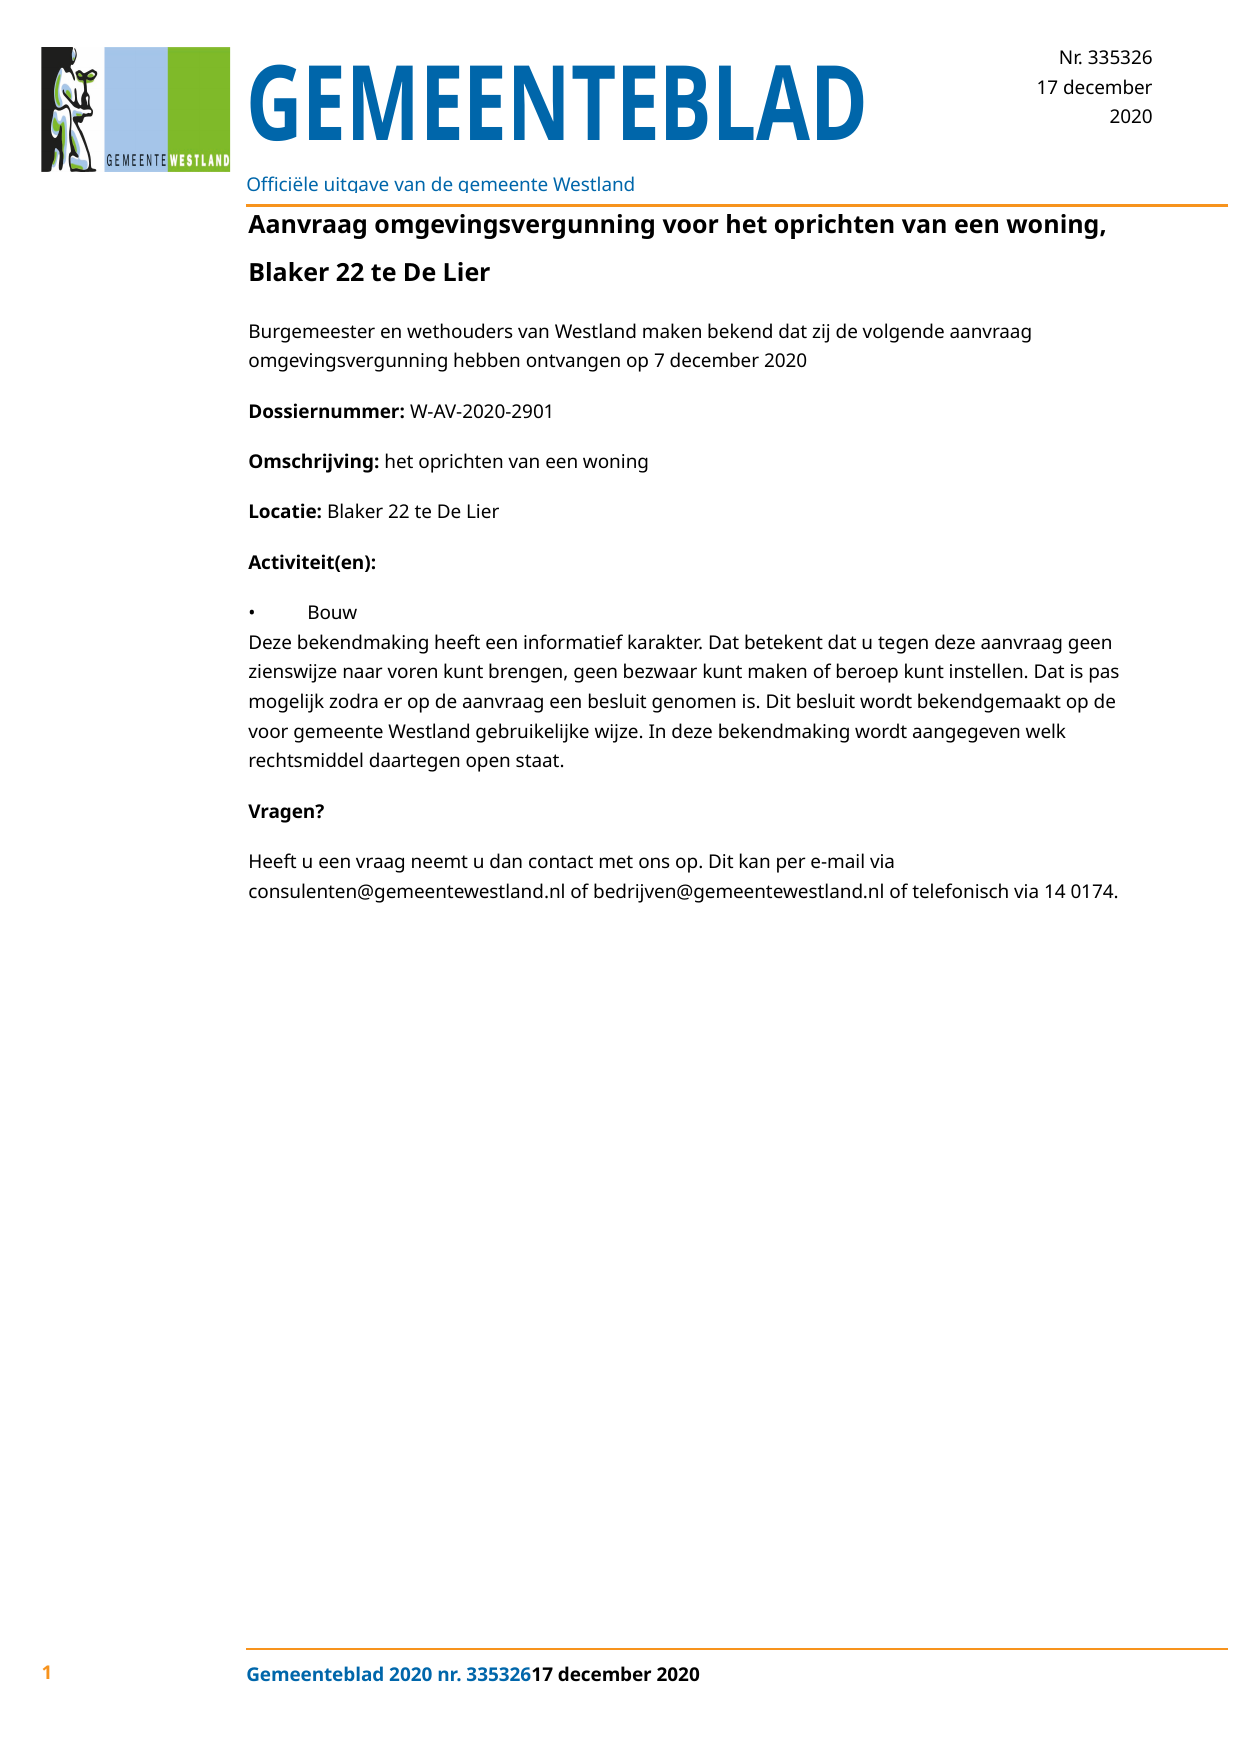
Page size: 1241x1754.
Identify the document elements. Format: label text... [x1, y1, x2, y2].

list Bouw [248, 599, 1152, 625]
text Vragen? [248, 798, 1152, 824]
picture [41, 47, 231, 172]
text Burgemeester en wethouders van Westland maken bekend dat zij de volgende aanvraag omgevingsvergunning hebben ontvangen op 7 december 2020 [248, 318, 1152, 373]
text Aanvraag omgevingsvergunning voor het oprichten van een woning, Blaker 22 te De Lier [248, 207, 1152, 288]
text Deze bekendmaking heeft een informatief karakter. Dat betekent dat u tegen deze aanvraag geen zienswijze naar voren kunt brengen, geen bezwaar kunt maken of beroep kunt instellen. Dat is pas mogelijk zodra er op de aanvraag een besluit genomen is. Dit besluit wordt bekendgemaakt op de voor gemeente Westland gebruikelijke wijze. In deze bekendmaking wordt aangegeven welk rechtsmiddel daartegen open staat. [248, 629, 1152, 773]
text Dossiernummer: W-AV-2020-2901 [248, 398, 1152, 424]
text Activiteit(en): [248, 549, 1152, 575]
text Locatie: Blaker 22 te De Lier [248, 499, 1152, 524]
text Heeft u een vraag neemt u dan contact met ons op. Dit kan per e-mail via consulenten@gemeentewestland.nl of bedrijven@gemeentewestland.nl of telefonisch via 14 0174. [248, 848, 1152, 904]
text Omschrijving: het oprichten van een woning [248, 448, 1152, 474]
